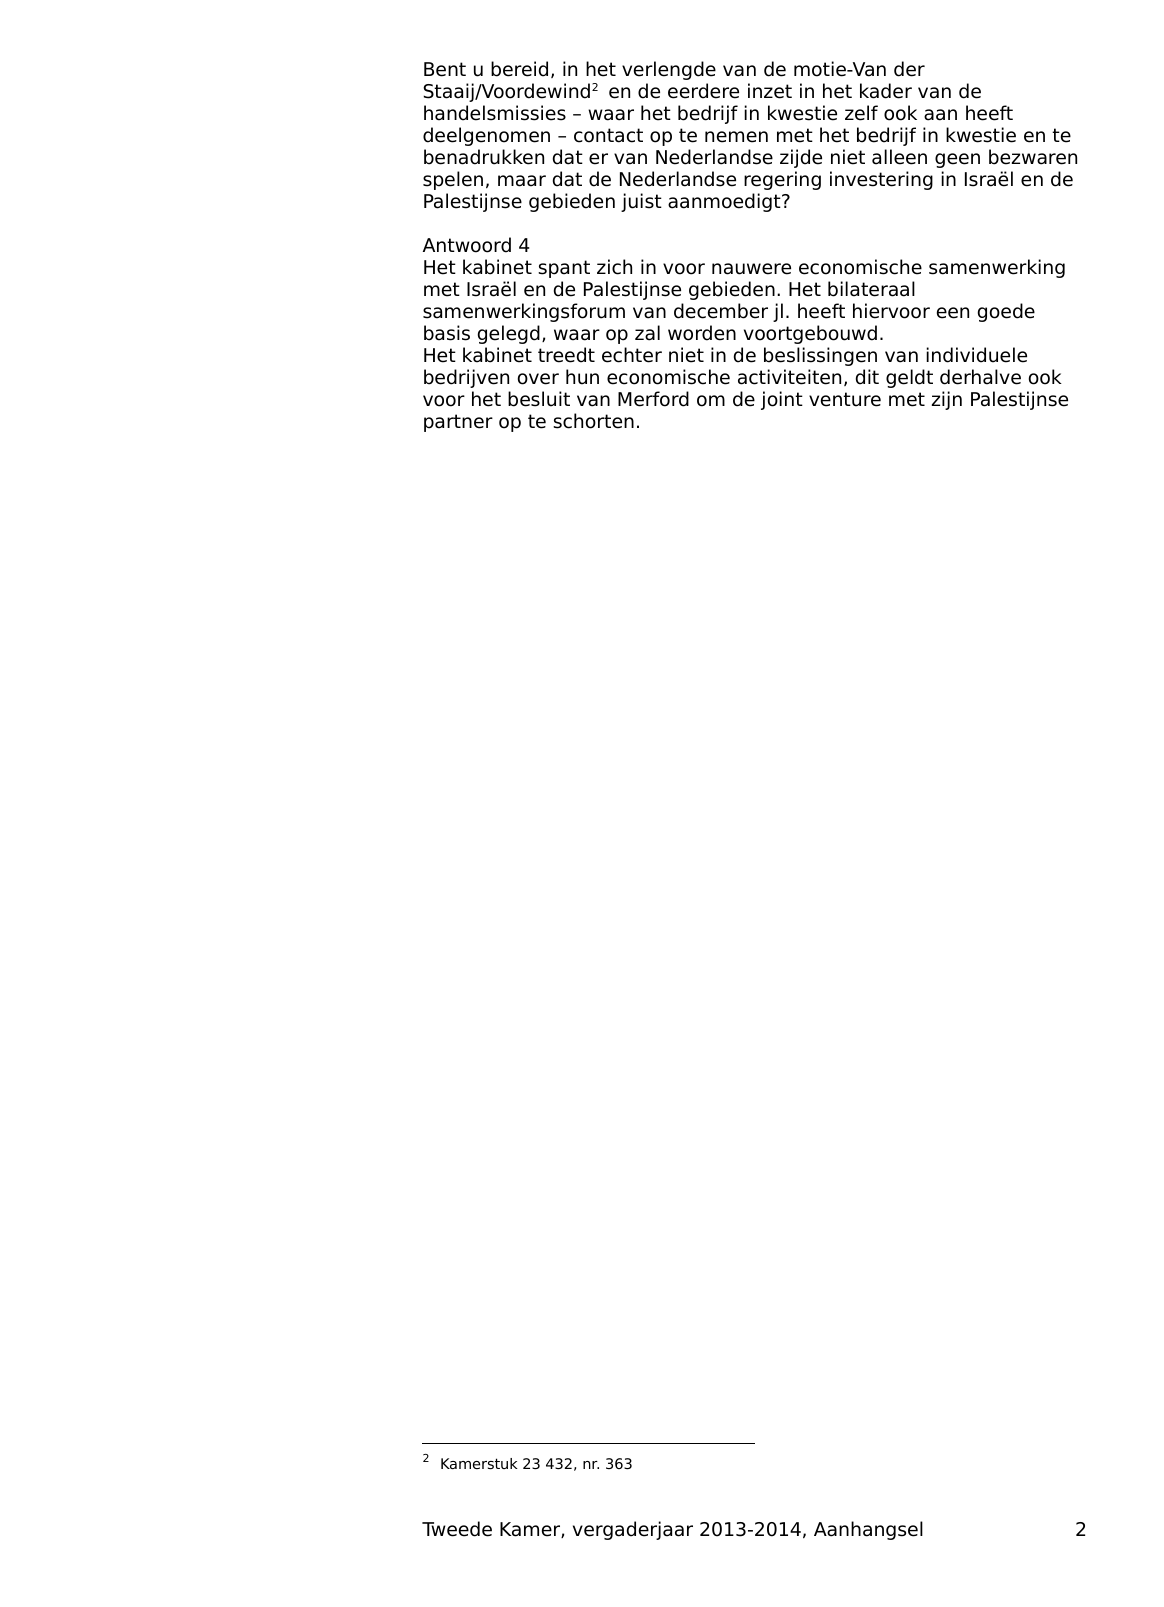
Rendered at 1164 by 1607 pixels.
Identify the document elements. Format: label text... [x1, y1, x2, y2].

text Het kabinet spant zich in voor nauwere economische samenwerking met Israël en de Palestijnse gebieden. Het bilateraal samenwerkingsforum van december jl. heeft hiervoor een goede basis gelegd, waar op zal worden voortgebouwd. [422, 257, 1087, 345]
text Antwoord 4 [422, 235, 1087, 257]
text Kamerstuk 23 432, nr. 363 [422, 1452, 1087, 1474]
text Het kabinet treedt echter niet in de beslissingen van individuele bedrijven over hun economische activiteiten, dit geldt derhalve ook voor het besluit van Merford om de joint venture met zijn Palestijnse partner op te schorten. [422, 345, 1087, 433]
text Bent u bereid, in het verlengde van de motie-Van der Staaij/Voordewind en de eerdere inzet in het kader van de handelsmissies – waar het bedrijf in kwestie zelf ook aan heeft deelgenomen – contact op te nemen met het bedrijf in kwestie en te benadrukken dat er van Nederlandse zijde niet alleen geen bezwaren spelen, maar dat de Nederlandse regering investering in Israël en de Palestijnse gebieden juist aanmoedigt? [422, 59, 1087, 213]
